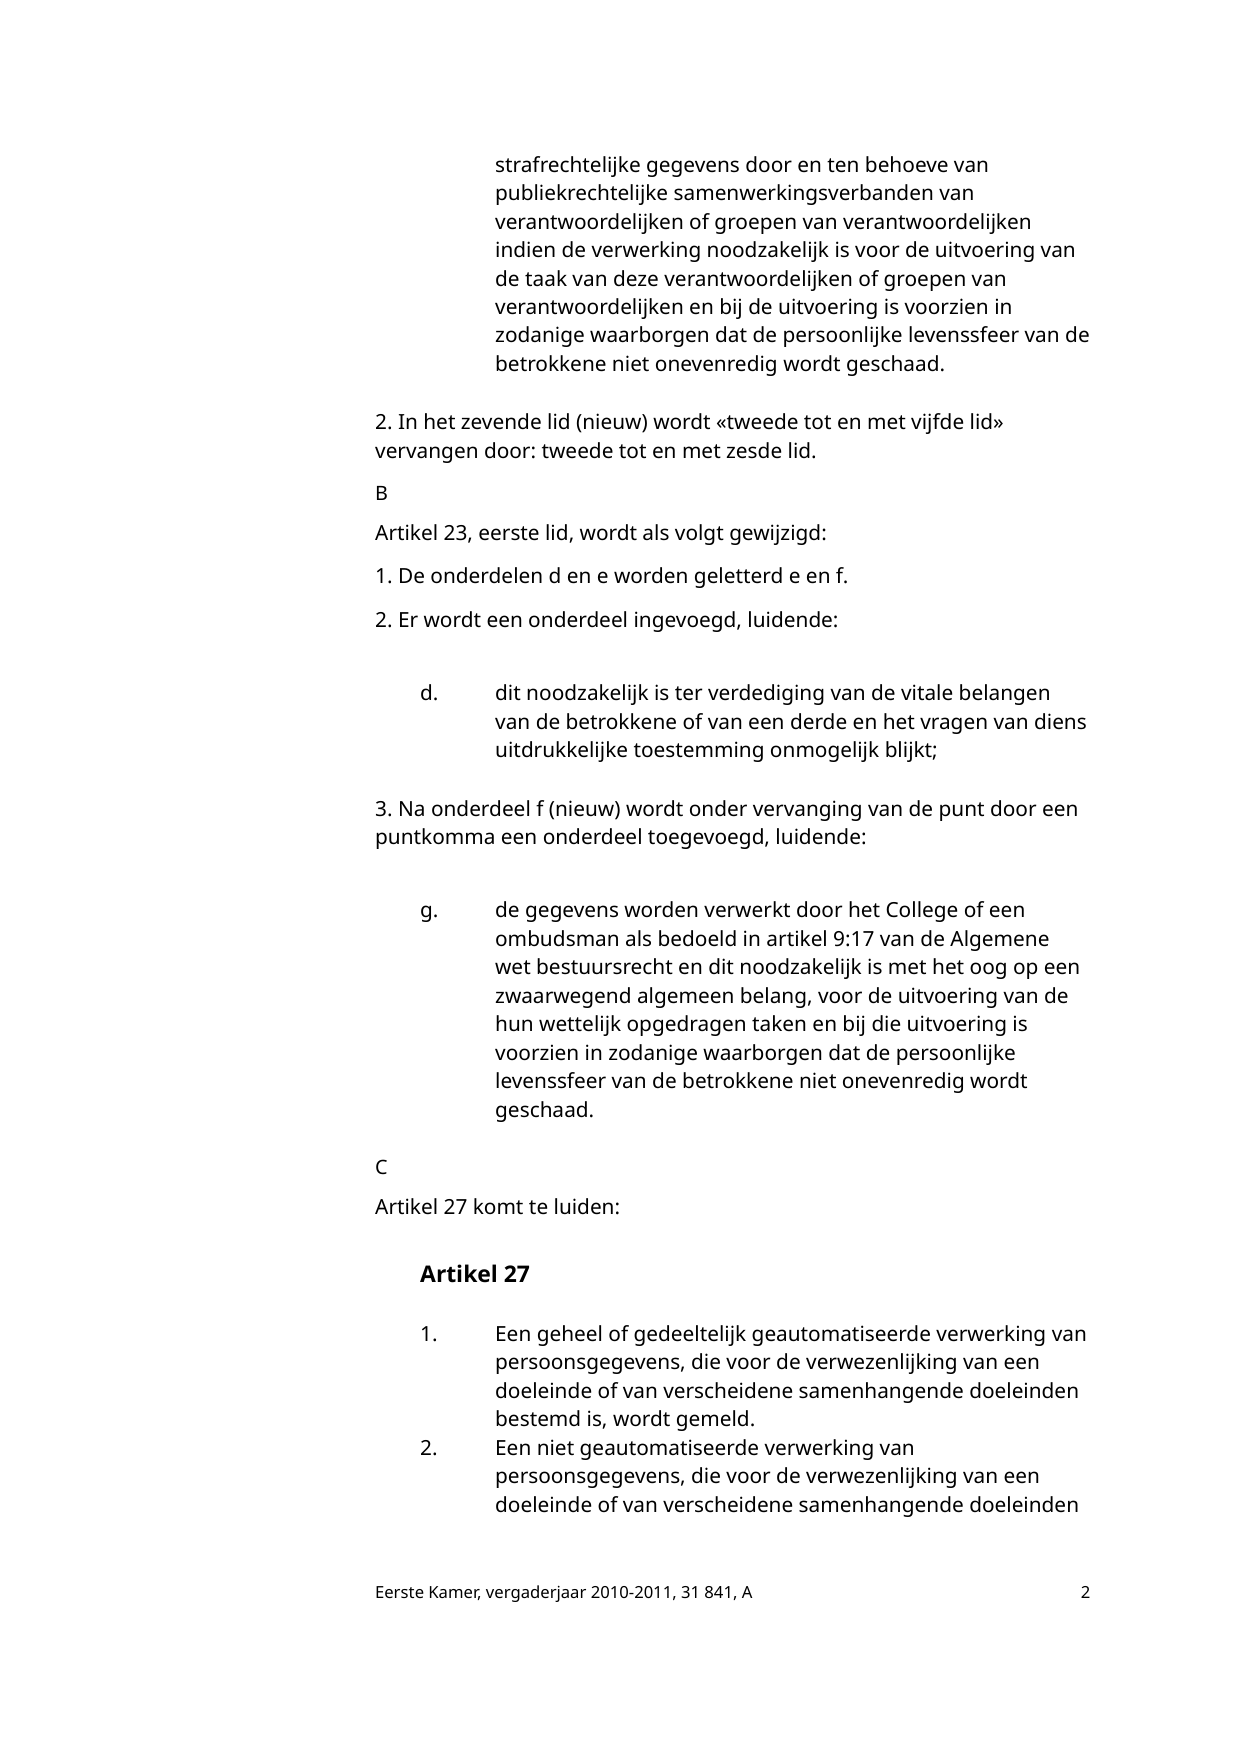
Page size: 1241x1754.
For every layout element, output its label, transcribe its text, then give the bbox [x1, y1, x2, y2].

text C [375, 1153, 1090, 1180]
text Artikel 27 komt te luiden: [375, 1192, 1090, 1220]
list strafrechtelijke gegevens door en ten behoeve van publiekrechtelijke samenwerkingsverbanden van verantwoordelijken of groepen van verantwoordelijken indien de verwerking noodzakelijk is voor de uitvoering van de taak van deze verantwoordelijken of groepen van verantwoordelijken en bij de uitvoering is voorzien in zodanige waarborgen dat de persoonlijke levenssfeer van de betrokkene niet onevenredig wordt geschaad. [420, 150, 1090, 377]
list Een geheel of gedeeltelijk geautomatiseerde verwerking van persoonsgegevens, die voor de verwezenlijking van een doeleinde of van verscheidene samenhangende doeleinden bestemd is, wordt gemeld. [420, 1319, 1090, 1433]
list de gegevens worden verwerkt door het College of een ombudsman als bedoeld in artikel 9:17 van de Algemene wet bestuursrecht en dit noodzakelijk is met het oog op een zwaarwegend algemeen belang, voor de uitvoering van de hun wettelijk opgedragen taken en bij die uitvoering is voorzien in zodanige waarborgen dat de persoonlijke levenssfeer van de betrokkene niet onevenredig wordt geschaad. [420, 896, 1090, 1123]
text 3. Na onderdeel f (nieuw) wordt onder vervanging van de punt door een puntkomma een onderdeel toegevoegd, luidende: [375, 794, 1090, 851]
list dit noodzakelijk is ter verdediging van de vitale belangen van de betrokkene of van een derde en het vragen van diens uitdrukkelijke toestemming onmogelijk blijkt; [420, 678, 1090, 764]
text 2. Er wordt een onderdeel ingevoegd, luidende: [375, 605, 1090, 633]
text 2. In het zevende lid (nieuw) wordt «tweede tot en met vijfde lid» vervangen door: tweede tot en met zesde lid. [375, 407, 1090, 464]
text Artikel 23, eerste lid, wordt als volgt gewijzigd: [375, 518, 1090, 547]
subtitle Artikel 27 [420, 1258, 1090, 1289]
list Een niet geautomatiseerde verwerking van persoonsgegevens, die voor de verwezenlijking van een doeleinde of van verscheidene samenhangende doeleinden [420, 1433, 1090, 1518]
text 1. De onderdelen d en e worden geletterd e en f. [375, 562, 1090, 590]
text B [375, 479, 1090, 506]
